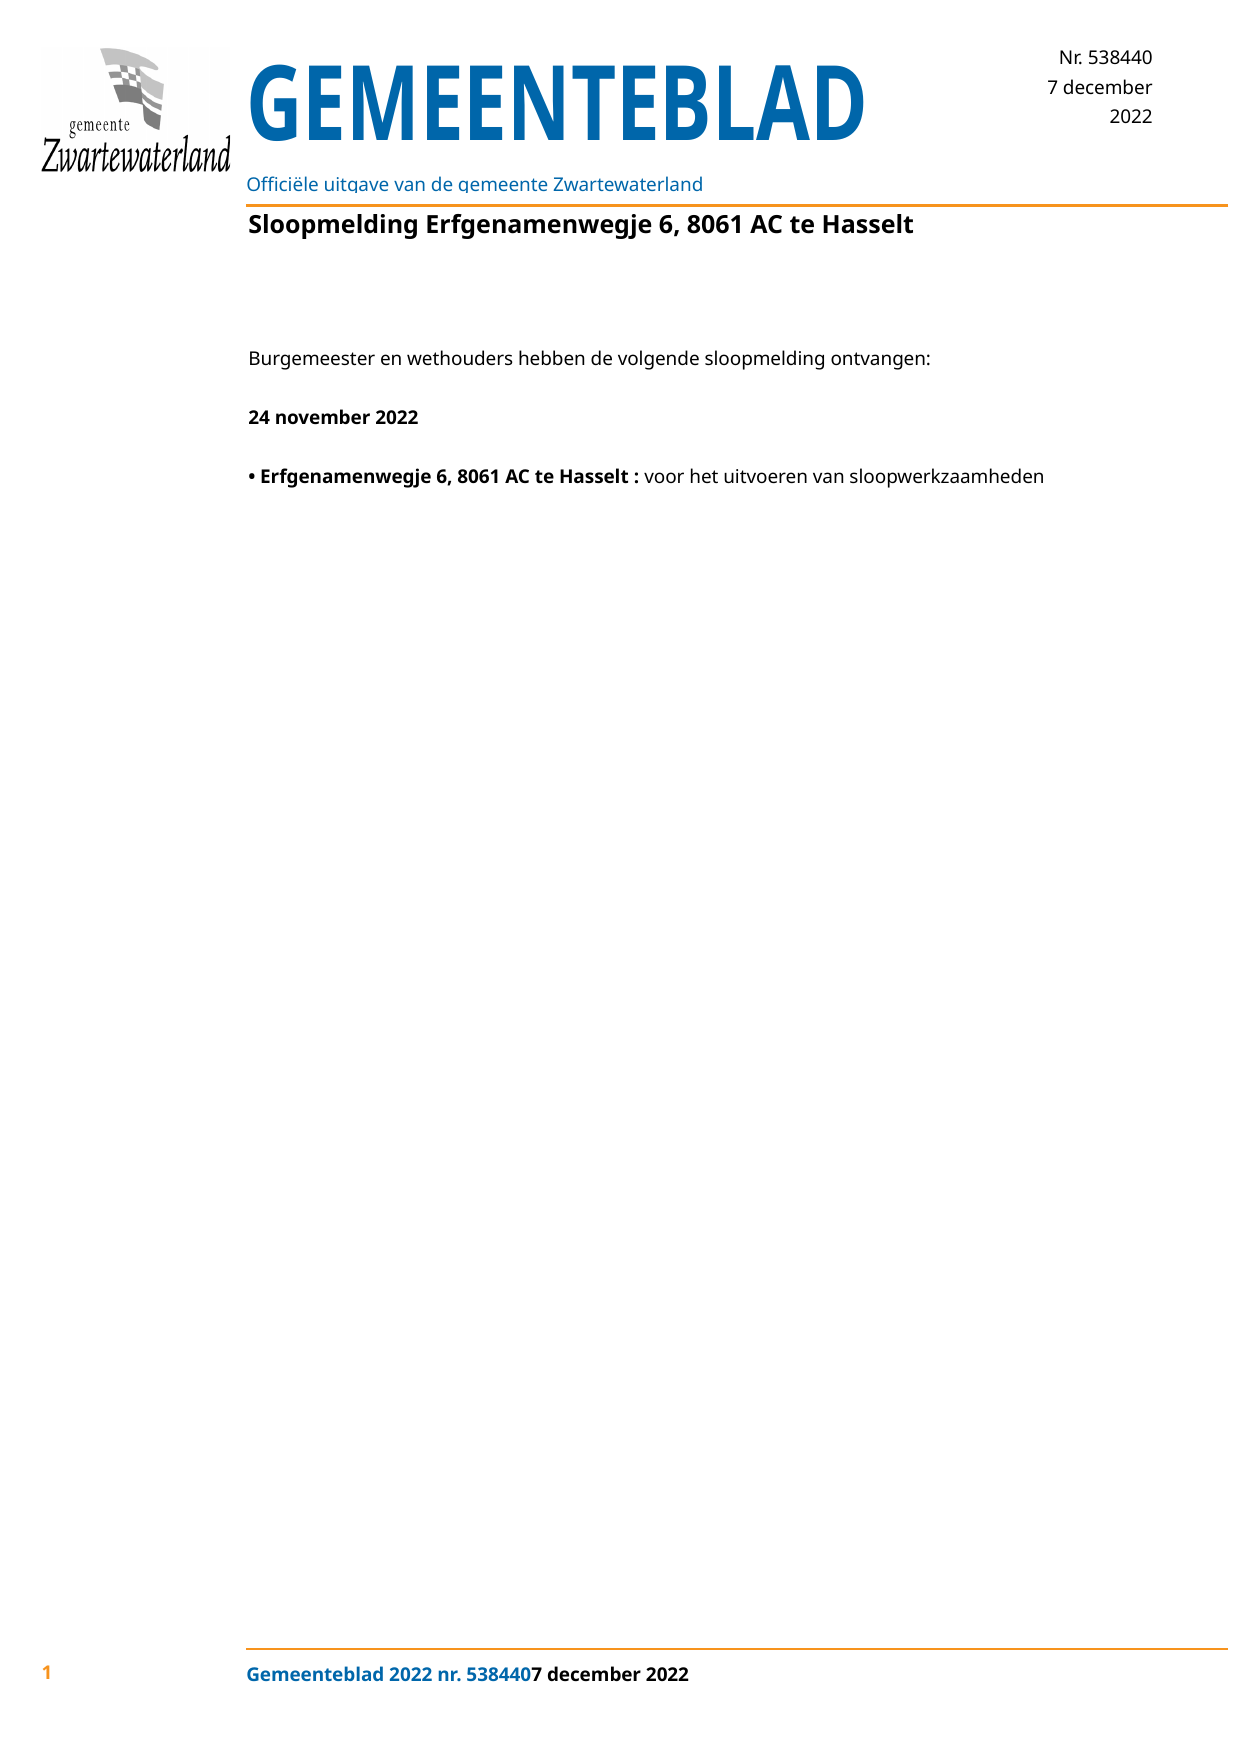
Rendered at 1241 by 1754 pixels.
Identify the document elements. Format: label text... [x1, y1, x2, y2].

text 24 november 2022 [248, 404, 1152, 430]
picture [41, 47, 231, 172]
text • Erfgenamenwegje 6, 8061 AC te Hasselt : voor het uitvoeren van sloopwerkzaamheden [248, 464, 1152, 489]
text Sloopmelding Erfgenamenwegje 6, 8061 AC te Hasselt [248, 207, 1152, 241]
text Burgemeester en wethouders hebben de volgende sloopmelding ontvangen: [248, 345, 1152, 371]
